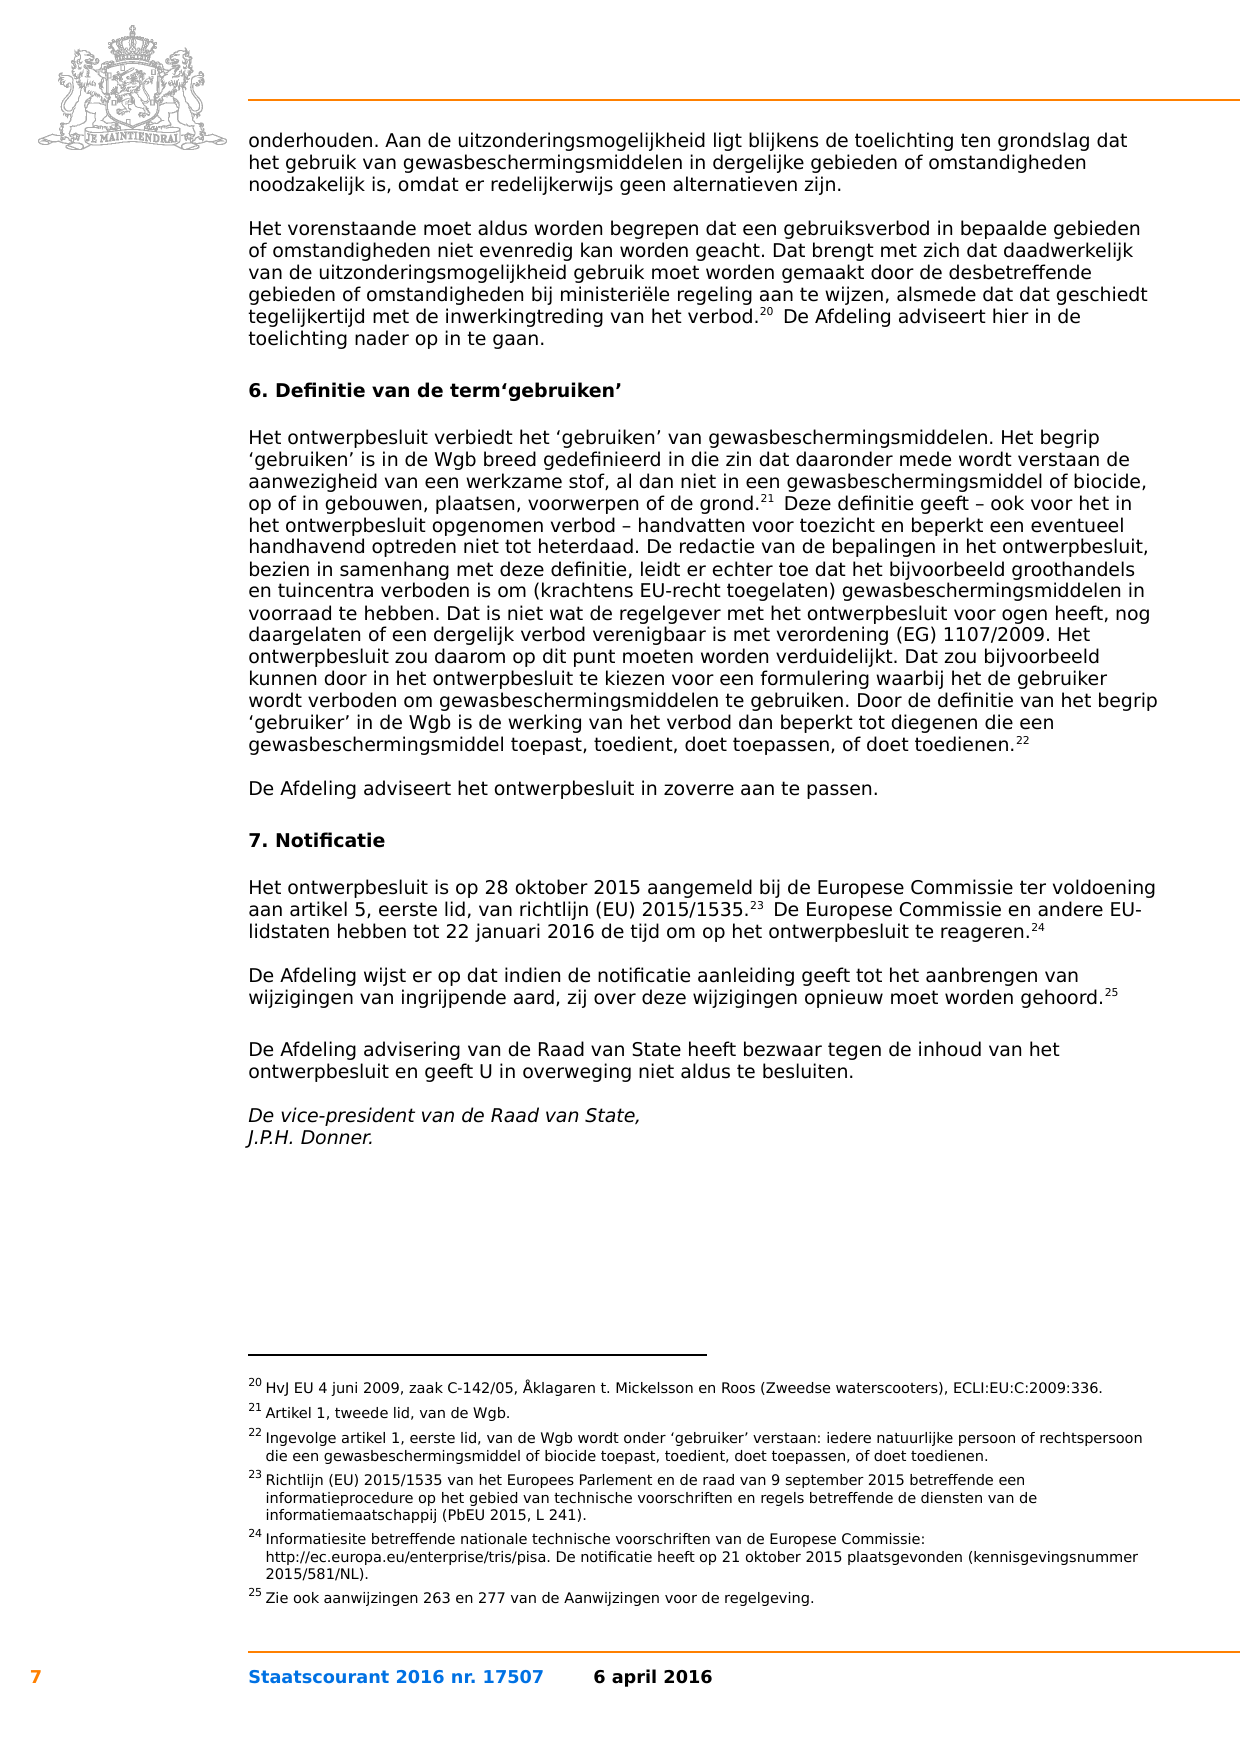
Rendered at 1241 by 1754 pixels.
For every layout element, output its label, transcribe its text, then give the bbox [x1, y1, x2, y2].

text Artikel 1, tweede lid, van de Wgb. [248, 1401, 1163, 1423]
text De Afdeling wijst er op dat indien de notificatie aanleiding geeft tot het aanbrengen van wijzigingen van ingrijpende aard, zij over deze wijzigingen opnieuw moet worden gehoord. [248, 965, 1163, 1009]
text Het vorenstaande moet aldus worden begrepen dat een gebruiksverbod in bepaalde gebieden of omstandigheden niet evenredig kan worden geacht. Dat brengt met zich dat daadwerkelijk van de uitzonderingsmogelijkheid gebruik moet worden gemaakt door de desbetreffende gebieden of omstandigheden bij ministeriële regeling aan te wijzen, alsmede dat dat geschiedt tegelijkertijd met de inwerkingtreding van het verbod. De Afdeling adviseert hier in de toelichting nader op in te gaan. [248, 218, 1163, 349]
text De Afdeling adviseert het ontwerpbesluit in zoverre aan te passen. [248, 778, 1163, 800]
text Het ontwerpbesluit is op 28 oktober 2015 aangemeld bij de Europese Commissie ter voldoening aan artikel 5, eerste lid, van richtlijn (EU) 2015/1535. De Europese Commissie en andere EU-lidstaten hebben tot 22 januari 2016 de tijd om op het ontwerpbesluit te reageren. [248, 877, 1163, 943]
text Informatiesite betreffende nationale technische voorschriften van de Europese Commissie: http://ec.europa.eu/enterprise/tris/pisa. De notificatie heeft op 21 oktober 2015 plaatsgevonden (kennisgevingsnummer 2015/581/NL). [248, 1527, 1163, 1583]
text Het ontwerpbesluit verbiedt het ‘gebruiken’ van gewasbeschermingsmiddelen. Het begrip ‘gebruiken’ is in de Wgb breed gedefinieerd in die zin dat daaronder mede wordt verstaan de aanwezigheid van een werkzame stof, al dan niet in een gewasbeschermingsmiddel of biocide, op of in gebouwen, plaatsen, voorwerpen of de grond. Deze definitie geeft – ook voor het in het ontwerpbesluit opgenomen verbod – handvatten voor toezicht en beperkt een eventueel handhavend optreden niet tot heterdaad. De redactie van de bepalingen in het ontwerpbesluit, bezien in samenhang met deze definitie, leidt er echter toe dat het bijvoorbeeld groothandels en tuincentra verboden is om (krachtens EU-recht toegelaten) gewasbeschermingsmiddelen in voorraad te hebben. Dat is niet wat de regelgever met het ontwerpbesluit voor ogen heeft, nog daargelaten of een dergelijk verbod verenigbaar is met verordening (EG) 1107/2009. Het ontwerpbesluit zou daarom op dit punt moeten worden verduidelijkt. Dat zou bijvoorbeeld kunnen door in het ontwerpbesluit te kiezen voor een formulering waarbij het de gebruiker wordt verboden om gewasbeschermingsmiddelen te gebruiken. Door de definitie van het begrip ‘gebruiker’ in de Wgb is de werking van het verbod dan beperkt tot diegenen die een gewasbeschermingsmiddel toepast, toedient, doet toepassen, of doet toedienen. [248, 427, 1163, 756]
text HvJ EU 4 juni 2009, zaak C-142/05, Åklagaren t. Mickelsson en Roos (Zweedse waterscooters), ECLI:EU:C:2009:336. [248, 1376, 1163, 1398]
picture [38, 25, 227, 150]
text Richtlijn (EU) 2015/1535 van het Europees Parlement en de raad van 9 september 2015 betreffende een informatieprocedure op het gebied van technische voorschriften en regels betreffende de diensten van de informatiemaatschappij (PbEU 2015, L 241). [248, 1468, 1163, 1524]
text onderhouden. Aan de uitzonderingsmogelijkheid ligt blijkens de toelichting ten grondslag dat het gebruik van gewasbeschermingsmiddelen in dergelijke gebieden of omstandigheden noodzakelijk is, omdat er redelijkerwijs geen alternatieven zijn. [248, 130, 1163, 196]
text De vice-president van de Raad van State, J.P.H. Donner. [248, 1105, 1163, 1149]
text Ingevolge artikel 1, eerste lid, van de Wgb wordt onder ‘gebruiker’ verstaan: iedere natuurlijke persoon of rechtspersoon die een gewasbeschermingsmiddel of biocide toepast, toedient, doet toepassen, of doet toedienen. [248, 1426, 1163, 1465]
subtitle 6. Definitie van de term‘gebruiken’ [248, 379, 1163, 402]
subtitle 7. Notificatie [248, 830, 1163, 852]
text De Afdeling advisering van de Raad van State heeft bezwaar tegen de inhoud van het ontwerpbesluit en geeft U in overweging niet aldus te besluiten. [248, 1039, 1163, 1083]
text Zie ook aanwijzingen 263 en 277 van de Aanwijzingen voor de regelgeving. [248, 1586, 1163, 1608]
